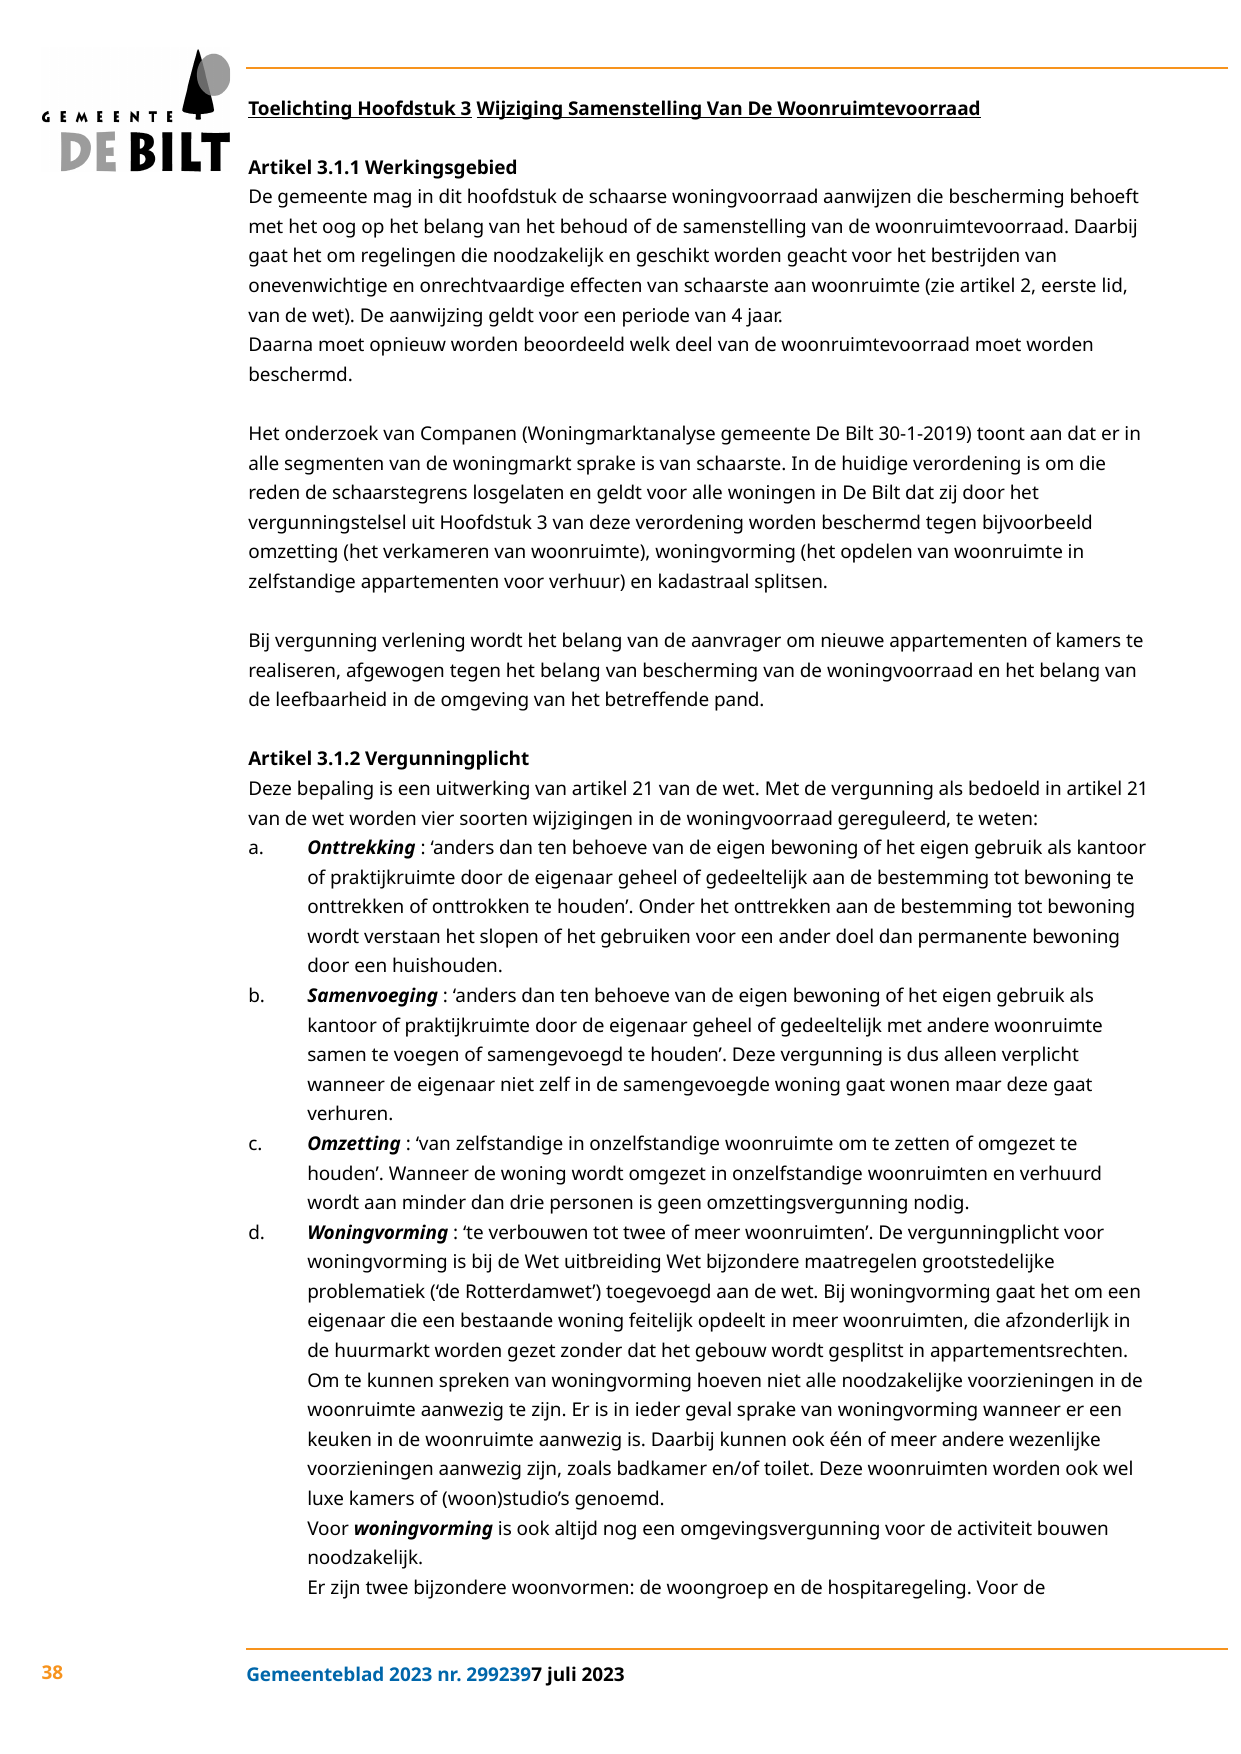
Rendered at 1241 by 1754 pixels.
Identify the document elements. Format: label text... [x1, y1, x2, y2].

text Daarna moet opnieuw worden beoordeeld welk deel van de woonruimtevoorraad moet worden beschermd. [248, 331, 1152, 387]
picture [41, 47, 231, 172]
text Artikel 3.1.2 Vergunningplicht [248, 746, 1152, 771]
text Toelichting Hoofdstuk 3 Wijziging Samenstelling Van De Woonruimtevoorraad [248, 95, 1152, 121]
list Samenvoeging : ‘anders dan ten behoeve van de eigen bewoning of het eigen gebruik als kantoor of praktijkruimte door de eigenaar geheel of gedeeltelijk met andere woonruimte samen te voegen of samengevoegd te houden’. Deze vergunning is dus alleen verplicht wanneer de eigenaar niet zelf in de samengevoegde woning gaat wonen maar deze gaat verhuren. [248, 982, 1152, 1126]
list Er zijn twee bijzondere woonvormen: de woongroep en de hospitaregeling. Voor de [248, 1574, 1152, 1600]
text Het onderzoek van Companen (Woningmarktanalyse gemeente De Bilt 30-1-2019) toont aan dat er in alle segmenten van de woningmarkt sprake is van schaarste. In de huidige verordening is om die reden de schaarstegrens losgelaten en geldt voor alle woningen in De Bilt dat zij door het vergunningstelsel uit Hoofdstuk 3 van deze verordening worden beschermd tegen bijvoorbeeld omzetting (het verkameren van woonruimte), woningvorming (het opdelen van woonruimte in zelfstandige appartementen voor verhuur) en kadastraal splitsen. [248, 420, 1152, 594]
list Omzetting : ‘van zelfstandige in onzelfstandige woonruimte om te zetten of omgezet te houden’. Wanneer de woning wordt omgezet in onzelfstandige woonruimten en verhuurd wordt aan minder dan drie personen is geen omzettingsvergunning nodig. [248, 1130, 1152, 1215]
list Onttrekking : ‘anders dan ten behoeve van de eigen bewoning of het eigen gebruik als kantoor of praktijkruimte door de eigenaar geheel of gedeeltelijk aan de bestemming tot bewoning te onttrekken of onttrokken te houden’. Onder het onttrekken aan de bestemming tot bewoning wordt verstaan het slopen of het gebruiken voor een ander doel dan permanente bewoning door een huishouden. [248, 834, 1152, 978]
text Artikel 3.1.1 Werkingsgebied [248, 154, 1152, 180]
text Deze bepaling is een uitwerking van artikel 21 van de wet. Met de vergunning als bedoeld in artikel 21 van de wet worden vier soorten wijzigingen in de woningvoorraad gereguleerd, te weten: [248, 775, 1152, 831]
list Woningvorming : ‘te verbouwen tot twee of meer woonruimten’. De vergunningplicht voor woningvorming is bij de Wet uitbreiding Wet bijzondere maatregelen grootstedelijke problematiek (‘de Rotterdamwet’) toegevoegd aan de wet. Bij woningvorming gaat het om een eigenaar die een bestaande woning feitelijk opdeelt in meer woonruimten, die afzonderlijk in de huurmarkt worden gezet zonder dat het gebouw wordt gesplitst in appartementsrechten. Om te kunnen spreken van woningvorming hoeven niet alle noodzakelijke voorzieningen in de woonruimte aanwezig te zijn. Er is in ieder geval sprake van woningvorming wanneer er een keuken in de woonruimte aanwezig is. Daarbij kunnen ook één of meer andere wezenlijke voorzieningen aanwezig zijn, zoals badkamer en/of toilet. Deze woonruimten worden ook wel luxe kamers of (woon)studio’s genoemd. [248, 1219, 1152, 1511]
text De gemeente mag in dit hoofdstuk de schaarse woningvoorraad aanwijzen die bescherming behoeft met het oog op het belang van het behoud of de samenstelling van de woonruimtevoorraad. Daarbij gaat het om regelingen die noodzakelijk en geschikt worden geacht voor het bestrijden van onevenwichtige en onrechtvaardige effecten van schaarste aan woonruimte (zie artikel 2, eerste lid, van de wet). De aanwijzing geldt voor een periode van 4 jaar. [248, 183, 1152, 328]
list Voor woningvorming is ook altijd nog een omgevingsvergunning voor de activiteit bouwen noodzakelijk. [248, 1515, 1152, 1570]
text Bij vergunning verlening wordt het belang van de aanvrager om nieuwe appartementen of kamers te realiseren, afgewogen tegen het belang van bescherming van de woningvoorraad en het belang van de leefbaarheid in de omgeving van het betreffende pand. [248, 627, 1152, 712]
